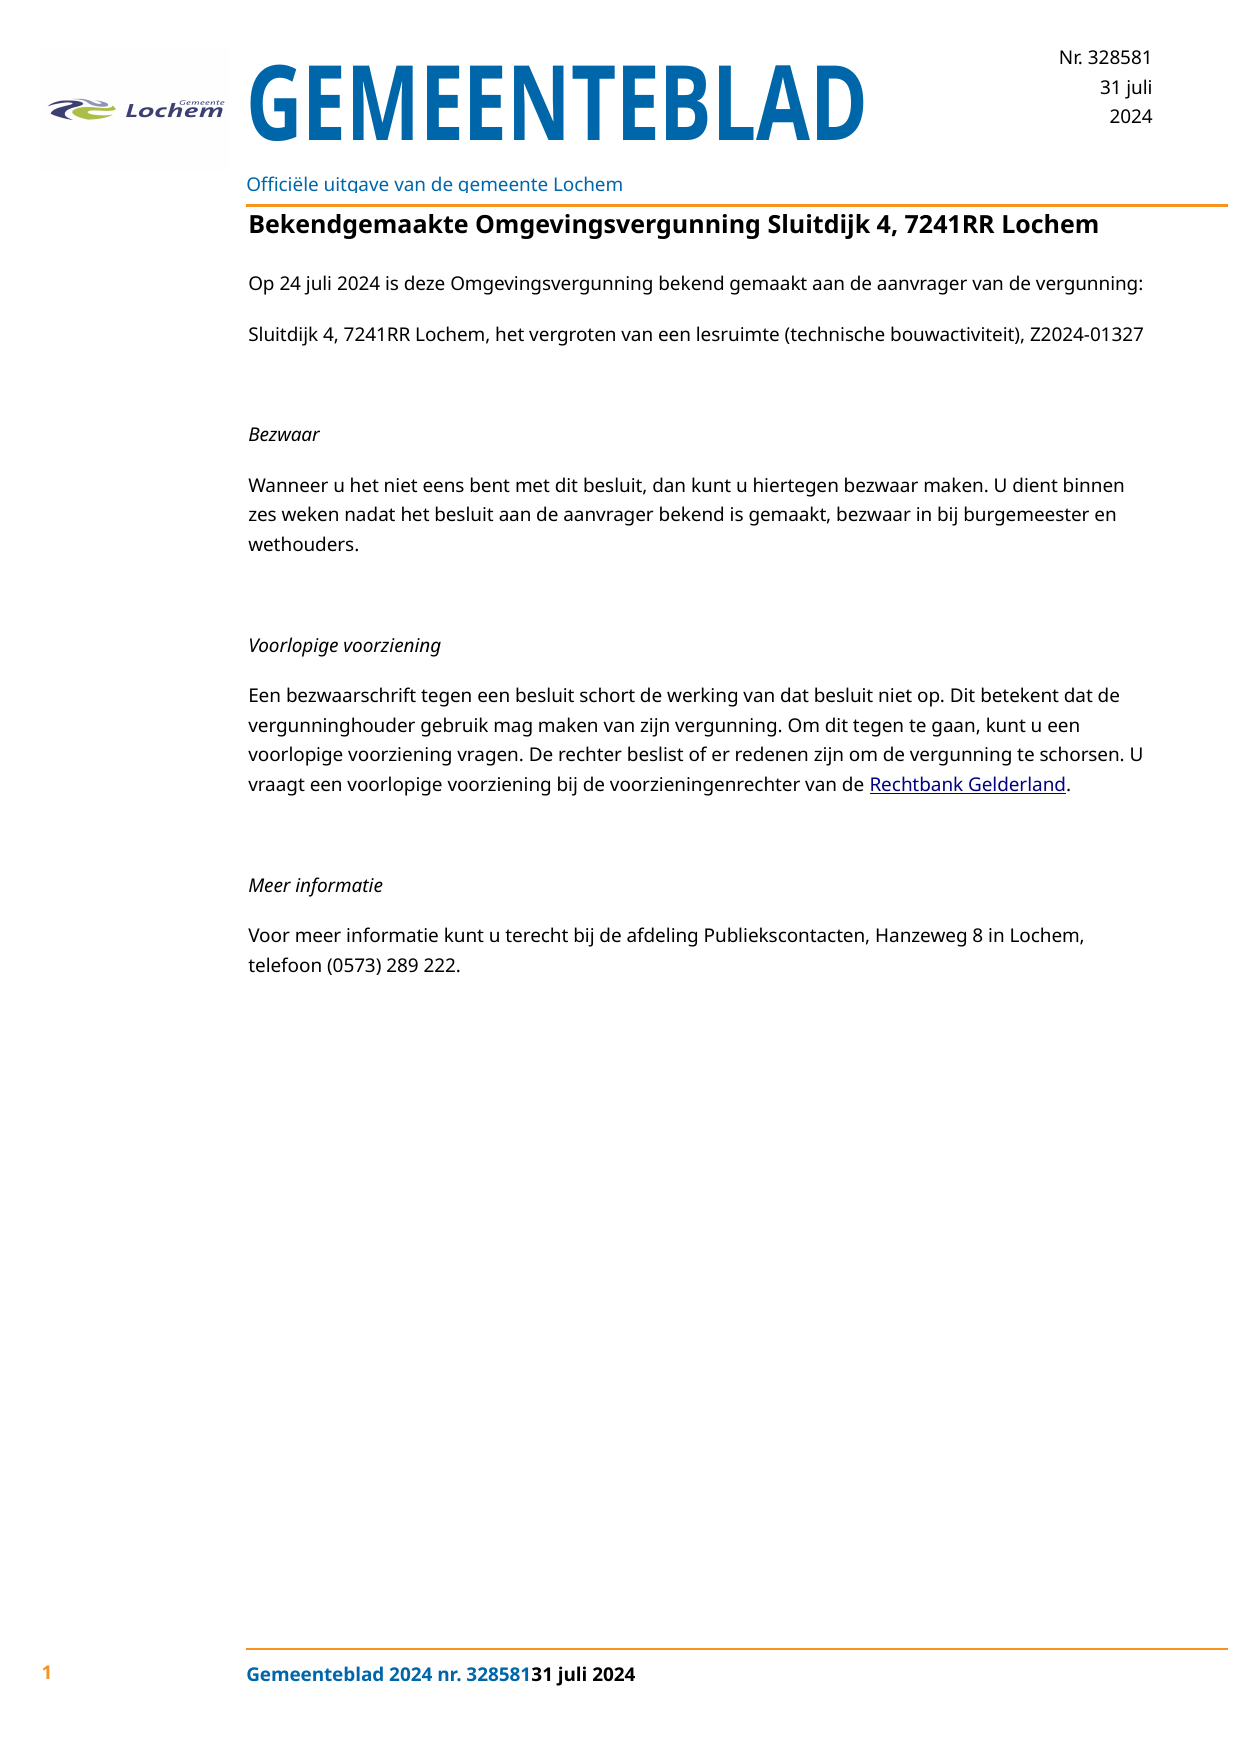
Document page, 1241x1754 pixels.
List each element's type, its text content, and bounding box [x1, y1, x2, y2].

text Wanneer u het niet eens bent met dit besluit, dan kunt u hiertegen bezwaar maken. U dient binnen zes weken nadat het besluit aan de aanvrager bekend is gemaakt, bezwaar in bij burgemeester en wethouders. [248, 472, 1152, 557]
text Sluitdijk 4, 7241RR Lochem, het vergroten van een lesruimte (technische bouwactiviteit), Z2024-01327 [248, 321, 1152, 346]
text Voor meer informatie kunt u terecht bij de afdeling Publiekscontacten, Hanzeweg 8 in Lochem, telefoon (0573) 289 222. [248, 922, 1152, 978]
text Op 24 juli 2024 is deze Omgevingsvergunning bekend gemaakt aan de aanvrager van de vergunning: [248, 270, 1152, 296]
text Een bezwaarschrift tegen een besluit schort de werking van dat besluit niet op. Dit betekent dat de vergunninghouder gebruik mag maken van zijn vergunning. Om dit tegen te gaan, kunt u een voorlopige voorziening vragen. De rechter beslist of er redenen zijn om de vergunning te schorsen. U vraagt een voorlopige voorziening bij de voorzieningenrechter van de Rechtbank Gelderland. [248, 682, 1152, 797]
picture [41, 47, 231, 172]
text Bekendgemaakte Omgevingsvergunning Sluitdijk 4, 7241RR Lochem [248, 207, 1152, 241]
text Bezwaar [248, 422, 1152, 447]
text Voorlopige voorziening [248, 632, 1152, 658]
text Meer informatie [248, 872, 1152, 898]
